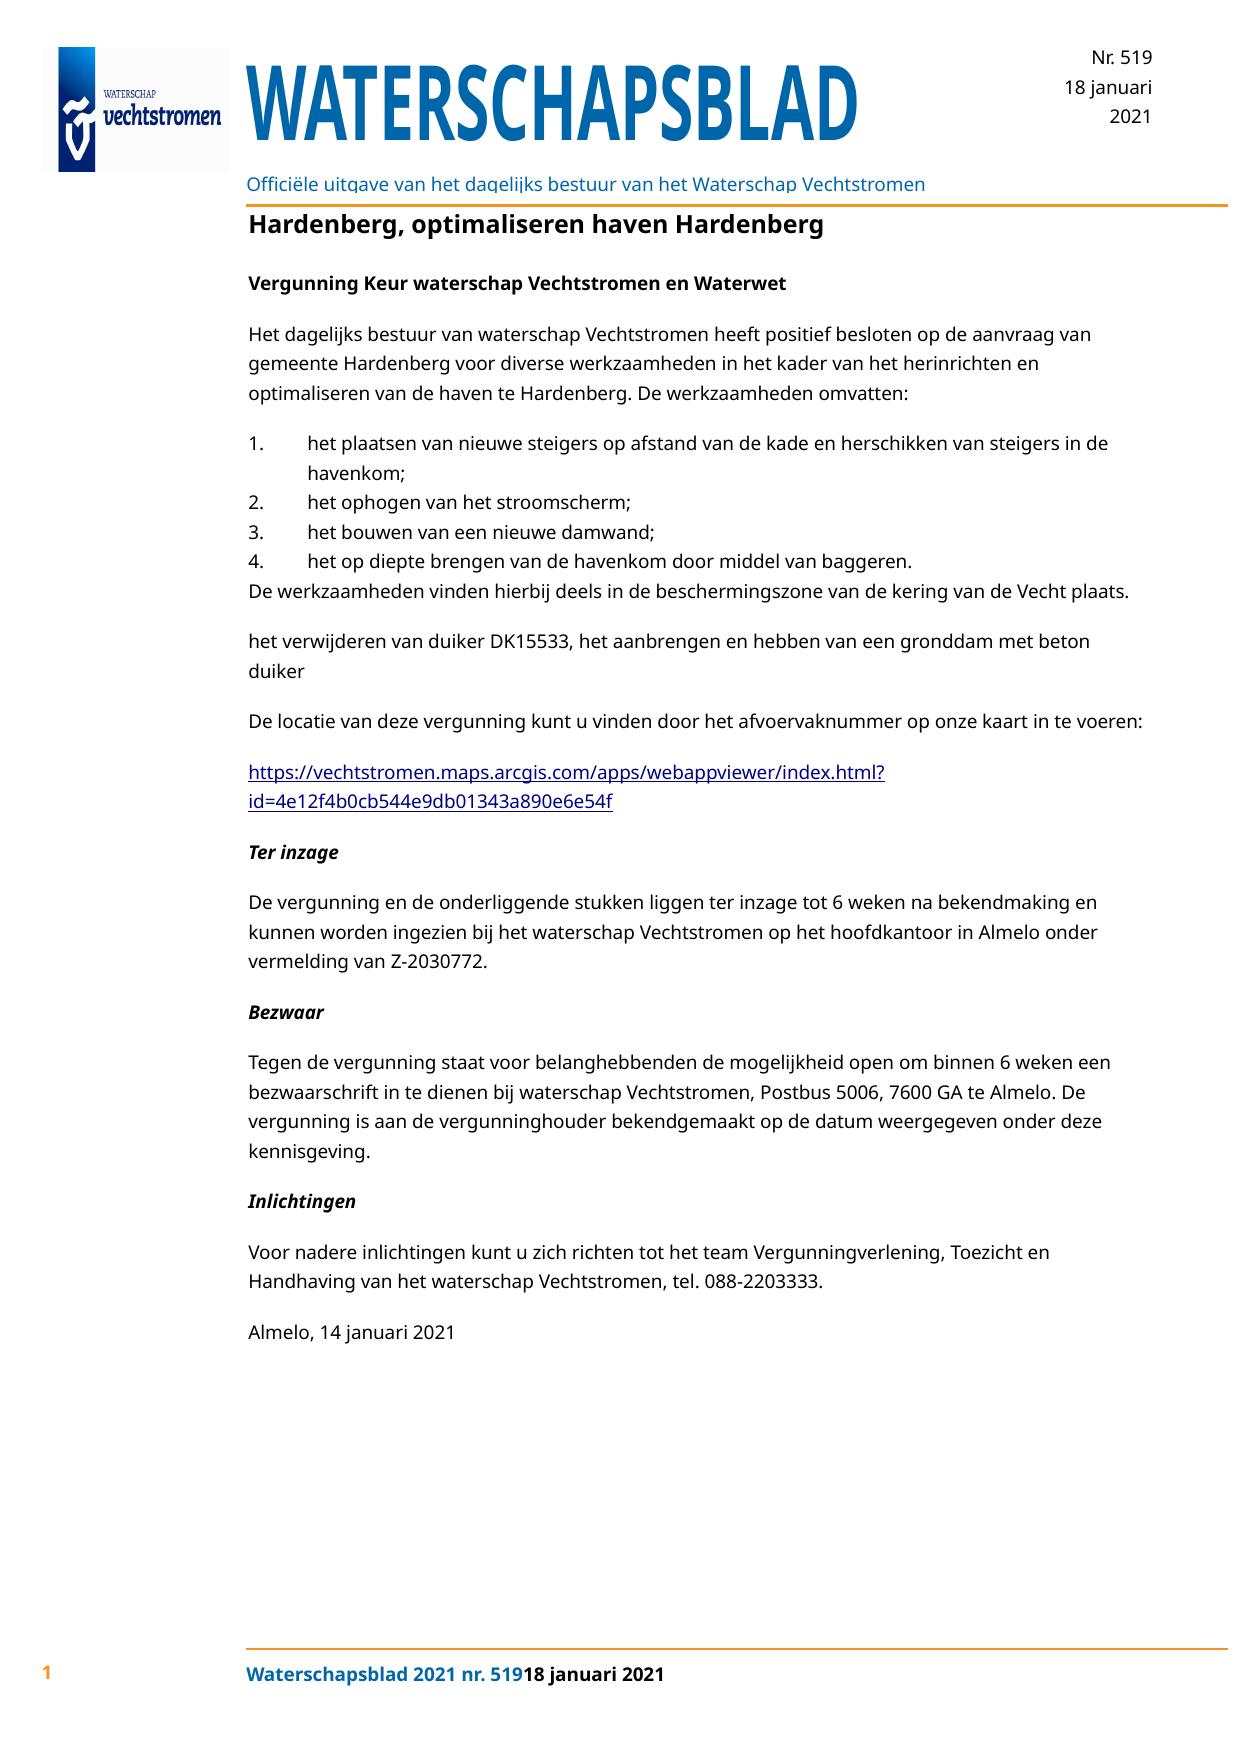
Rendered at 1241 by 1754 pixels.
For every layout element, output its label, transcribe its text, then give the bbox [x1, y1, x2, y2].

text Tegen de vergunning staat voor belanghebbenden de mogelijkheid open om binnen 6 weken een bezwaarschrift in te dienen bij waterschap Vechtstromen, Postbus 5006, 7600 GA te Almelo. De vergunning is aan de vergunninghouder bekendgemaakt op de datum weergegeven onder deze kennisgeving. [248, 1049, 1152, 1164]
text Hardenberg, optimaliseren haven Hardenberg [248, 207, 1152, 241]
picture [41, 47, 231, 172]
list het op diepte brengen van de havenkom door middel van baggeren. [248, 549, 1152, 574]
text De locatie van deze vergunning kunt u vinden door het afvoervaknummer op onze kaart in te voeren: [248, 709, 1152, 734]
list het bouwen van een nieuwe damwand; [248, 519, 1152, 545]
list het ophogen van het stroomscherm; [248, 489, 1152, 515]
text Vergunning Keur waterschap Vechtstromen en Waterwet [248, 270, 1152, 296]
text Het dagelijks bestuur van waterschap Vechtstromen heeft positief besloten op de aanvraag van gemeente Hardenberg voor diverse werkzaamheden in het kader van het herinrichten en optimaliseren van de haven te Hardenberg. De werkzaamheden omvatten: [248, 321, 1152, 406]
list het plaatsen van nieuwe steigers op afstand van de kade en herschikken van steigers in de havenkom; [248, 430, 1152, 486]
text Almelo, 14 januari 2021 [248, 1319, 1152, 1345]
text De werkzaamheden vinden hierbij deels in de beschermingszone van de kering van de Vecht plaats. [248, 578, 1152, 604]
text Inlichtingen [248, 1189, 1152, 1214]
text https://vechtstromen.maps.arcgis.com/apps/webappviewer/index.html?id=4e12f4b0cb544e9db01343a890e6e54f [248, 759, 1152, 814]
text Bezwaar [248, 999, 1152, 1025]
text De vergunning en de onderliggende stukken liggen ter inzage tot 6 weken na bekendmaking en kunnen worden ingezien bij het waterschap Vechtstromen op het hoofdkantoor in Almelo onder vermelding van Z-2030772. [248, 889, 1152, 974]
text Voor nadere inlichtingen kunt u zich richten tot het team Vergunningverlening, Toezicht en Handhaving van het waterschap Vechtstromen, tel. 088-2203333. [248, 1239, 1152, 1294]
text het verwijderen van duiker DK15533, het aanbrengen en hebben van een gronddam met beton duiker [248, 629, 1152, 684]
text Ter inzage [248, 839, 1152, 865]
